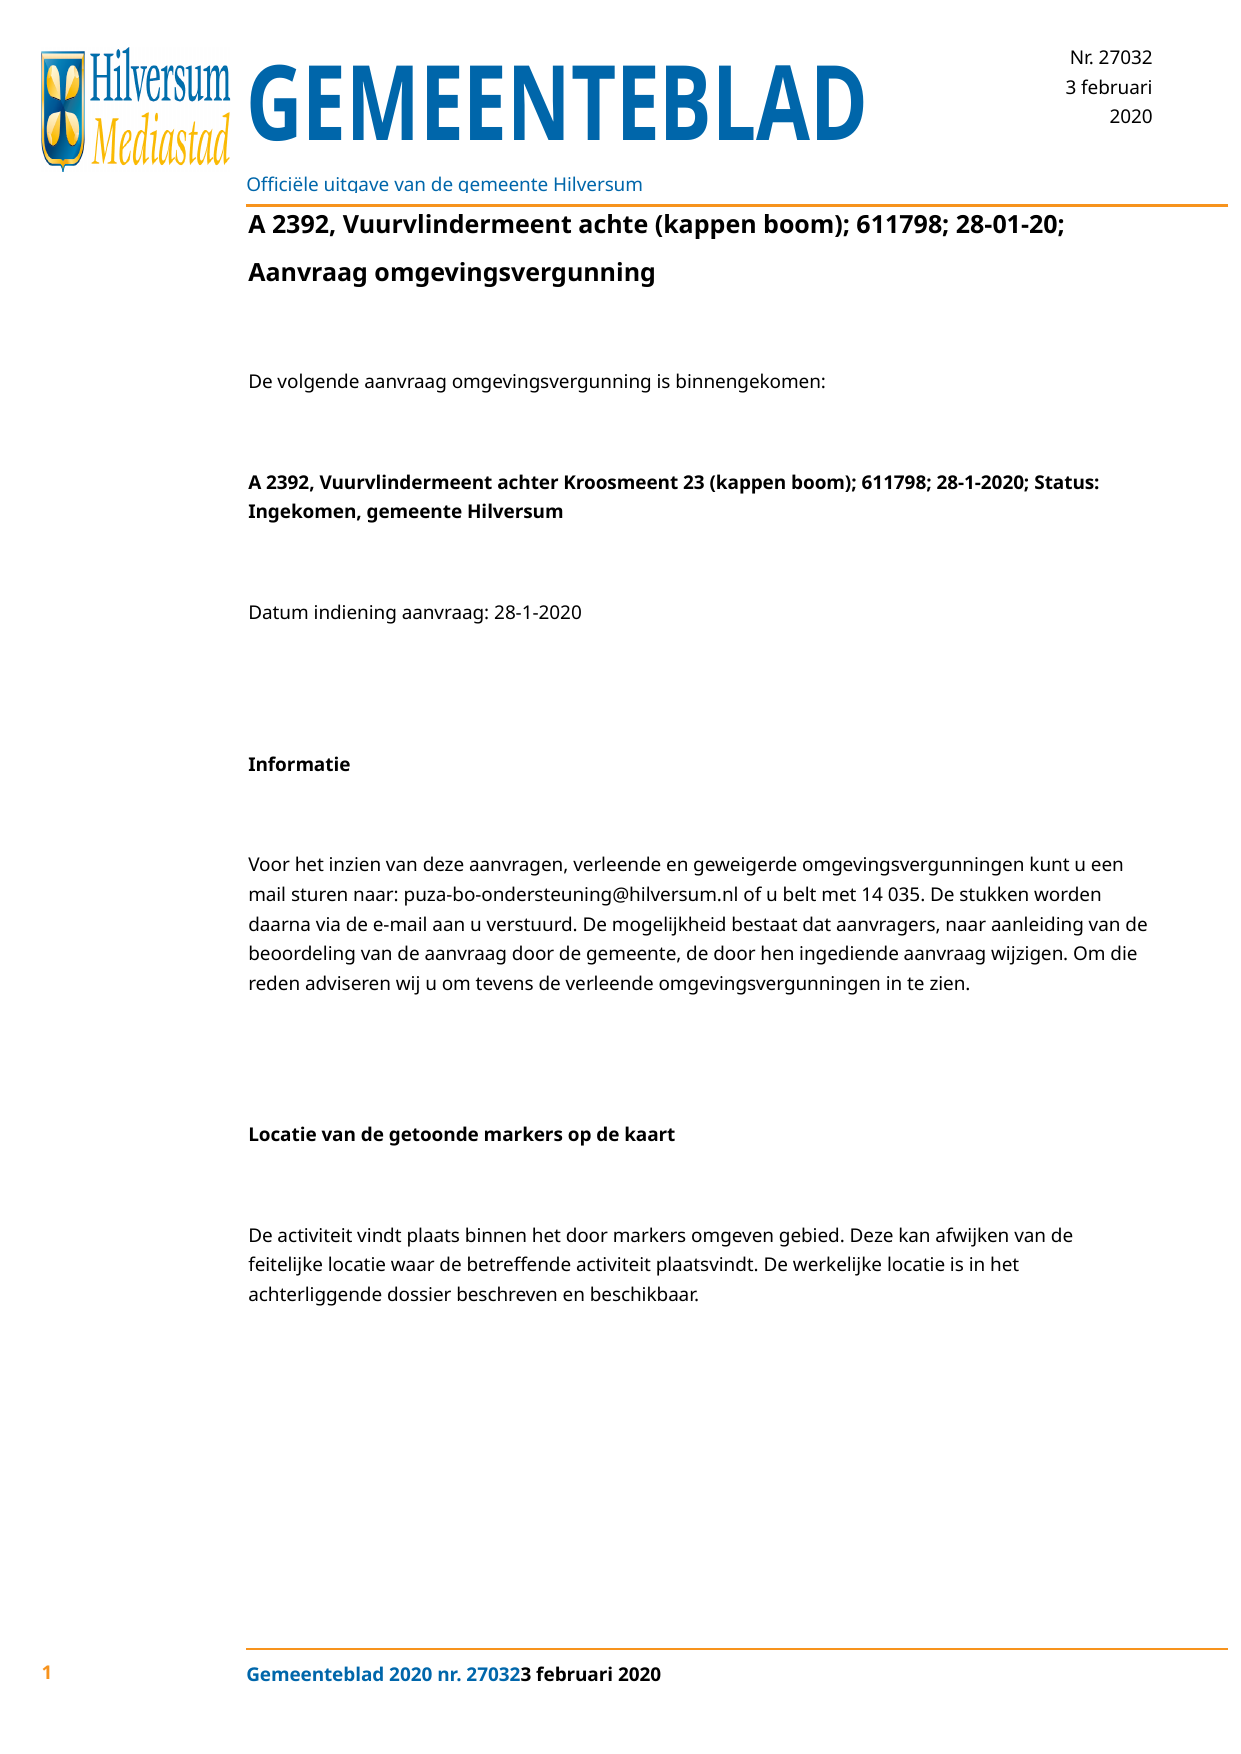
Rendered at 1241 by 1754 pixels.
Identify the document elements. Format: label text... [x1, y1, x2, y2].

text De volgende aanvraag omgevingsvergunning is binnengekomen: [248, 368, 1152, 394]
text Informatie [248, 751, 1152, 777]
picture [41, 47, 231, 172]
text De activiteit vindt plaats binnen het door markers omgeven gebied. Deze kan afwijken van de feitelijke locatie waar de betreffende activiteit plaatsvindt. De werkelijke locatie is in het achterliggende dossier beschreven en beschikbaar. [248, 1222, 1152, 1307]
text A 2392, Vuurvlindermeent achte (kappen boom); 611798; 28-01-20; Aanvraag omgevingsvergunning [248, 207, 1152, 288]
text A 2392, Vuurvlindermeent achter Kroosmeent 23 (kappen boom); 611798; 28-1-2020; Status: Ingekomen, gemeente Hilversum [248, 469, 1152, 524]
text Voor het inzien van deze aanvragen, verleende en geweigerde omgevingsvergunningen kunt u een mail sturen naar: puza-bo-ondersteuning@hilversum.nl of u belt met 14 035. De stukken worden daarna via de e-mail aan u verstuurd. De mogelijkheid bestaat dat aanvragers, naar aanleiding van de beoordeling van de aanvraag door de gemeente, de door hen ingediende aanvraag wijzigen. Om die reden adviseren wij u om tevens de verleende omgevingsvergunningen in te zien. [248, 852, 1152, 996]
text Datum indiening aanvraag: 28-1-2020 [248, 599, 1152, 625]
text Locatie van de getoonde markers op de kaart [248, 1121, 1152, 1147]
